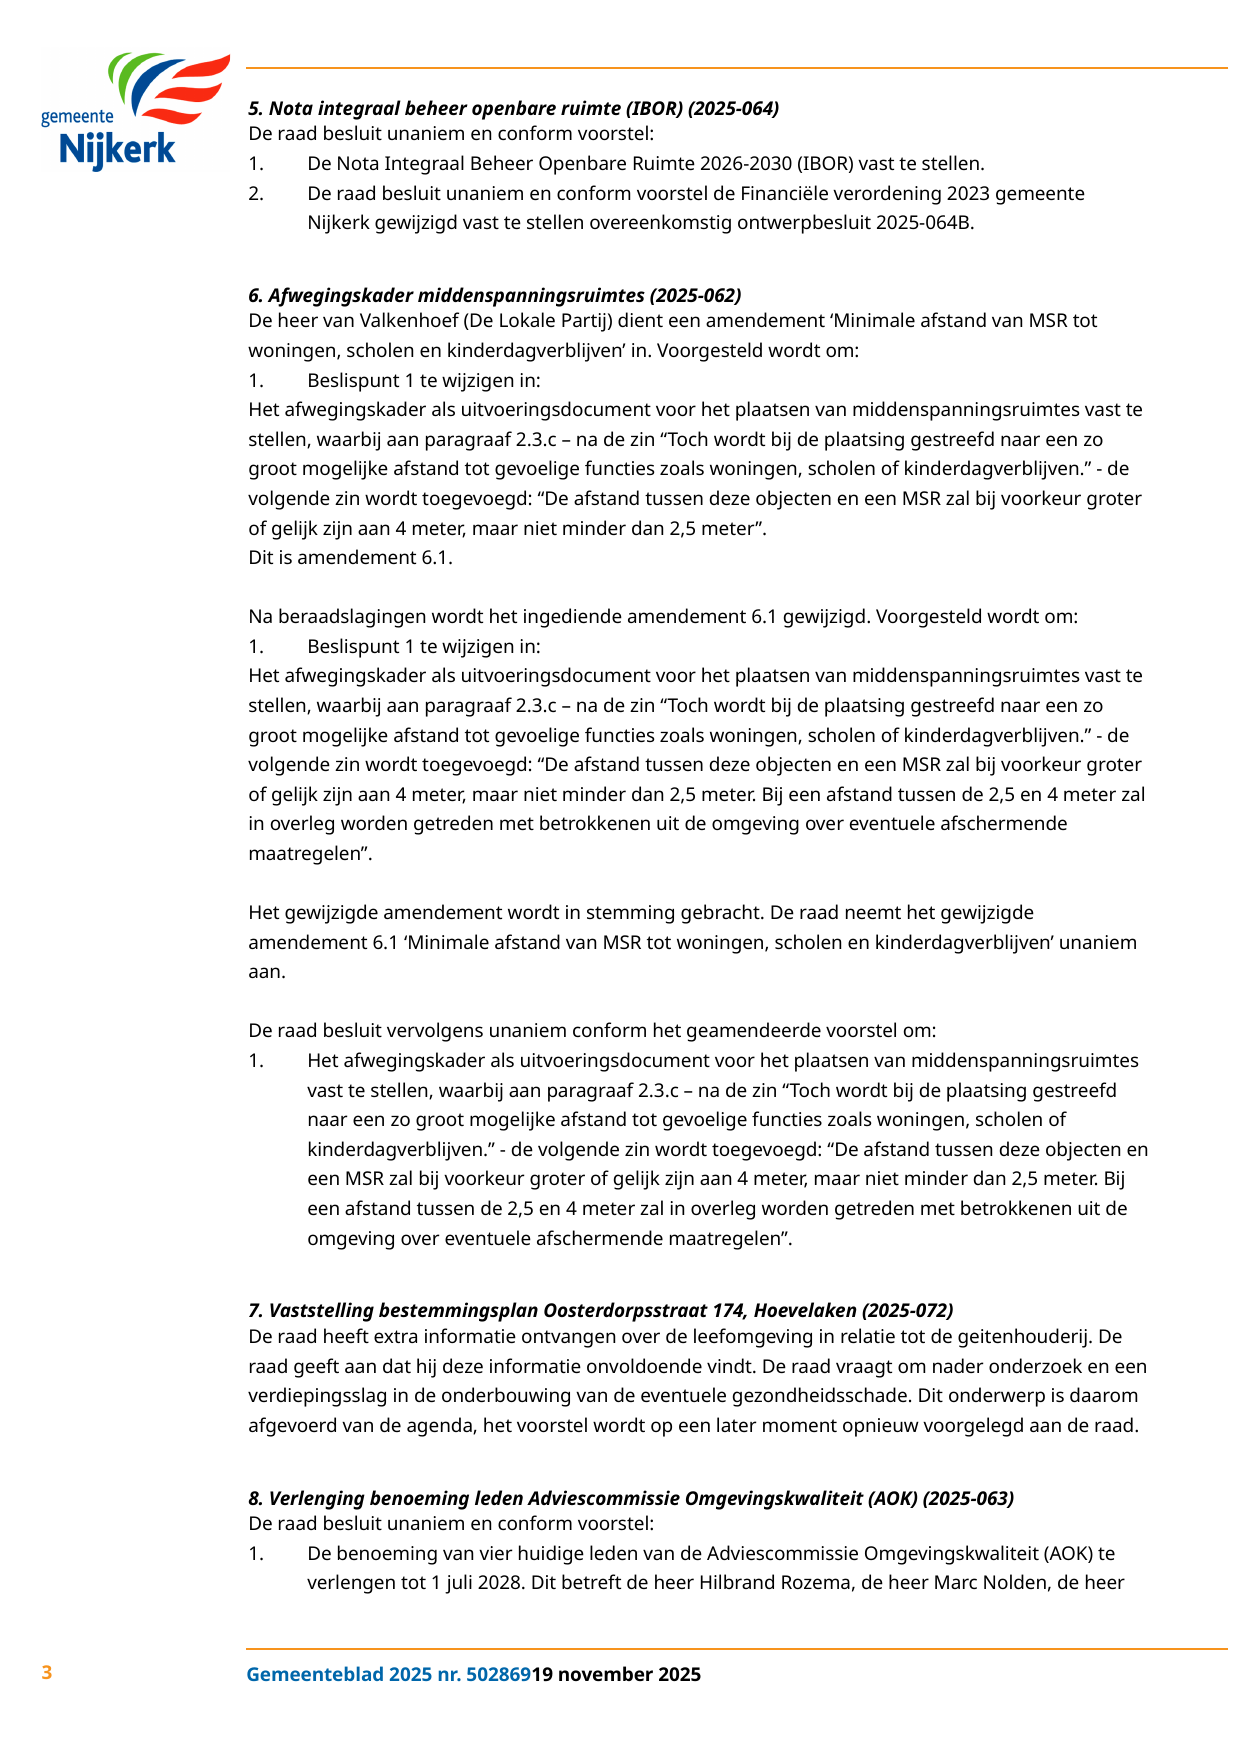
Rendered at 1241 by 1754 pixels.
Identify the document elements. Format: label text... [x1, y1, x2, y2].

text Dit is amendement 6.1. [248, 544, 1152, 570]
text De raad besluit unaniem en conform voorstel: [248, 121, 1152, 146]
text 6. Afwegingskader middenspanningsruimtes (2025-062) [248, 282, 1152, 308]
text De heer van Valkenhoef (De Lokale Partij) dient een amendement ‘Minimale afstand van MSR tot woningen, scholen en kinderdagverblijven’ in. Voorgesteld wordt om: [248, 308, 1152, 363]
list De Nota Integraal Beheer Openbare Ruimte 2026-2030 (IBOR) vast te stellen. [248, 150, 1152, 176]
text De raad besluit vervolgens unaniem conform het geamendeerde voorstel om: [248, 1018, 1152, 1043]
list De benoeming van vier huidige leden van de Adviescommissie Omgevingskwaliteit (AOK) te verlengen tot 1 juli 2028. Dit betreft de heer Hilbrand Rozema, de heer Marc Nolden, de heer [248, 1540, 1152, 1595]
text De raad besluit unaniem en conform voorstel: [248, 1510, 1152, 1536]
text Het afwegingskader als uitvoeringsdocument voor het plaatsen van middenspanningsruimtes vast te stellen, waarbij aan paragraaf 2.3.c – na de zin “Toch wordt bij de plaatsing gestreefd naar een zo groot mogelijke afstand tot gevoelige functies zoals woningen, scholen of kinderdagverblijven.” - de volgende zin wordt toegevoegd: “De afstand tussen deze objecten en een MSR zal bij voorkeur groter of gelijk zijn aan 4 meter, maar niet minder dan 2,5 meter”. [248, 396, 1152, 541]
text Het gewijzigde amendement wordt in stemming gebracht. De raad neemt het gewijzigde amendement 6.1 ‘Minimale afstand van MSR tot woningen, scholen en kinderdagverblijven’ unaniem aan. [248, 899, 1152, 984]
text 8. Verlenging benoeming leden Adviescommissie Omgevingskwaliteit (AOK) (2025-063) [248, 1485, 1152, 1510]
picture [41, 47, 231, 172]
list Beslispunt 1 te wijzigen in: [248, 367, 1152, 393]
list Beslispunt 1 te wijzigen in: [248, 633, 1152, 659]
text 5. Nota integraal beheer openbare ruimte (IBOR) (2025-064) [248, 95, 1152, 121]
text Na beraadslagingen wordt het ingediende amendement 6.1 gewijzigd. Voorgesteld wordt om: [248, 603, 1152, 629]
text Het afwegingskader als uitvoeringsdocument voor het plaatsen van middenspanningsruimtes vast te stellen, waarbij aan paragraaf 2.3.c – na de zin “Toch wordt bij de plaatsing gestreefd naar een zo groot mogelijke afstand tot gevoelige functies zoals woningen, scholen of kinderdagverblijven.” - de volgende zin wordt toegevoegd: “De afstand tussen deze objecten en een MSR zal bij voorkeur groter of gelijk zijn aan 4 meter, maar niet minder dan 2,5 meter. Bij een afstand tussen de 2,5 en 4 meter zal in overleg worden getreden met betrokkenen uit de omgeving over eventuele afschermende maatregelen”. [248, 663, 1152, 866]
list De raad besluit unaniem en conform voorstel de Financiële verordening 2023 gemeente Nijkerk gewijzigd vast te stellen overeenkomstig ontwerpbesluit 2025-064B. [248, 180, 1152, 235]
list Het afwegingskader als uitvoeringsdocument voor het plaatsen van middenspanningsruimtes vast te stellen, waarbij aan paragraaf 2.3.c – na de zin “Toch wordt bij de plaatsing gestreefd naar een zo groot mogelijke afstand tot gevoelige functies zoals woningen, scholen of kinderdagverblijven.” - de volgende zin wordt toegevoegd: “De afstand tussen deze objecten en een MSR zal bij voorkeur groter of gelijk zijn aan 4 meter, maar niet minder dan 2,5 meter. Bij een afstand tussen de 2,5 en 4 meter zal in overleg worden getreden met betrokkenen uit de omgeving over eventuele afschermende maatregelen”. [248, 1047, 1152, 1251]
text De raad heeft extra informatie ontvangen over de leefomgeving in relatie tot de geitenhouderij. De raad geeft aan dat hij deze informatie onvoldoende vindt. De raad vraagt om nader onderzoek en een verdiepingsslag in de onderbouwing van de eventuele gezondheidsschade. Dit onderwerp is daarom afgevoerd van de agenda, het voorstel wordt op een later moment opnieuw voorgelegd aan de raad. [248, 1323, 1152, 1438]
text 7. Vaststelling bestemmingsplan Oosterdorpsstraat 174, Hoevelaken (2025-072) [248, 1297, 1152, 1323]
